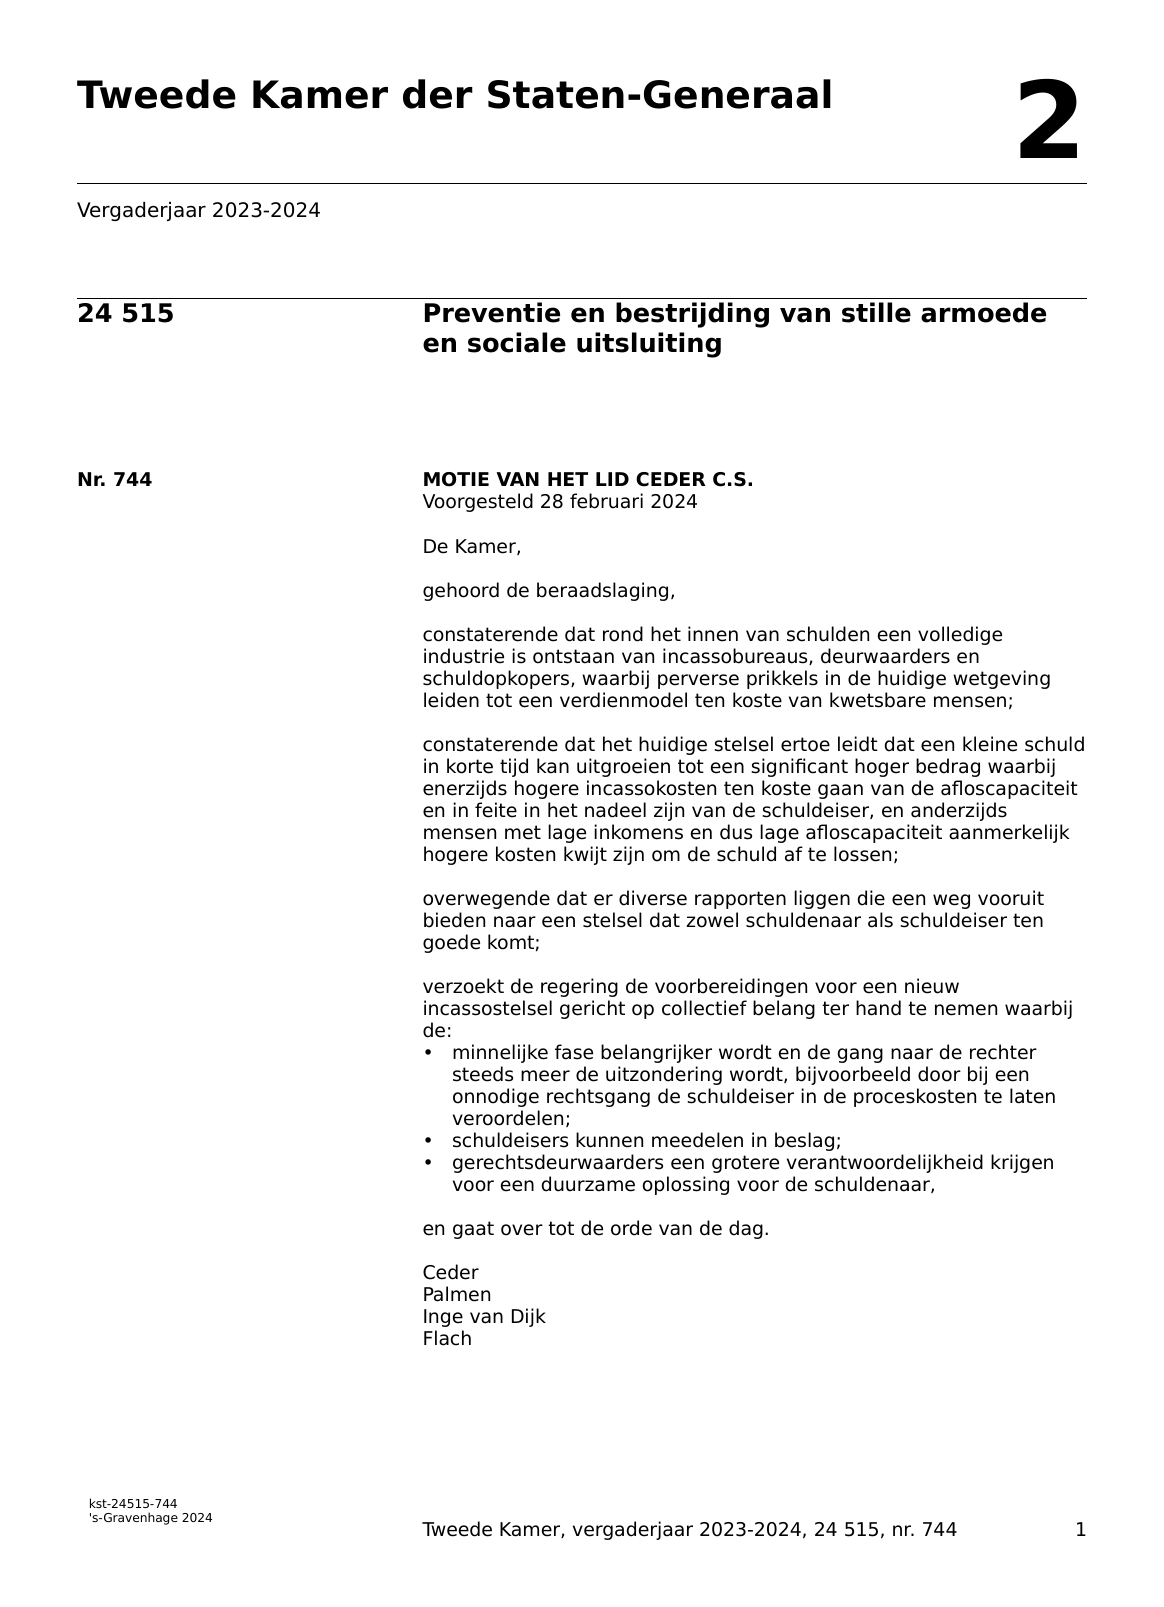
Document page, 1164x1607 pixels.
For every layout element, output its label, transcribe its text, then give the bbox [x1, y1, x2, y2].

text Inge van Dijk [422, 1306, 1087, 1328]
text gehoord de beraadslaging, [422, 580, 1087, 602]
table_header Tweede Kamer der Staten-Generaal [77, 59, 886, 183]
text 's-Gravenhage 2024 [88, 1511, 323, 1525]
text Ceder [422, 1262, 1087, 1284]
text Flach [422, 1328, 1087, 1350]
text Voorgesteld 28 februari 2024 [422, 491, 1087, 513]
subtitle Nr. 744 MOTIE VAN HET LID CEDER C.S. [77, 469, 1087, 491]
text constaterende dat het huidige stelsel ertoe leidt dat een kleine schuld in korte tijd kan uitgroeien tot een significant hoger bedrag waarbij enerzijds hogere incassokosten ten koste gaan van de afloscapaciteit en in feite in het nadeel zijn van de schuldeiser, en anderzijds mensen met lage inkomens en dus lage afloscapaciteit aanmerkelijk hogere kosten kwijt zijn om de schuld af te lossen; [422, 734, 1087, 866]
subtitle 24 515 Preventie en bestrijding van stille armoede en sociale uitsluiting [77, 299, 1087, 358]
text De Kamer, [422, 536, 1087, 557]
text • gerechtsdeurwaarders een grotere verantwoordelijkheid krijgen voor een duurzame oplossing voor de schuldenaar, [422, 1152, 1087, 1196]
text • minnelijke fase belangrijker wordt en de gang naar de rechter steeds meer de uitzondering wordt, bijvoorbeeld door bij een onnodige rechtsgang de schuldeiser in de proceskosten te laten veroordelen; [422, 1042, 1087, 1130]
table_cell Vergaderjaar 2023-2024 [77, 184, 1087, 298]
text Palmen [422, 1284, 1087, 1306]
text • schuldeisers kunnen meedelen in beslag; [422, 1130, 1087, 1152]
table_header 2 [886, 59, 1087, 183]
text overwegende dat er diverse rapporten liggen die een weg vooruit bieden naar een stelsel dat zowel schuldenaar als schuldeiser ten goede komt; [422, 888, 1087, 954]
text verzoekt de regering de voorbereidingen voor een nieuw incassostelsel gericht op collectief belang ter hand te nemen waarbij de: [422, 976, 1087, 1042]
text constaterende dat rond het innen van schulden een volledige industrie is ontstaan van incassobureaus, deurwaarders en schuldopkopers, waarbij perverse prikkels in de huidige wetgeving leiden tot een verdienmodel ten koste van kwetsbare mensen; [422, 624, 1087, 712]
text kst-24515-744 [88, 1497, 323, 1511]
text en gaat over tot de orde van de dag. [422, 1218, 1087, 1240]
